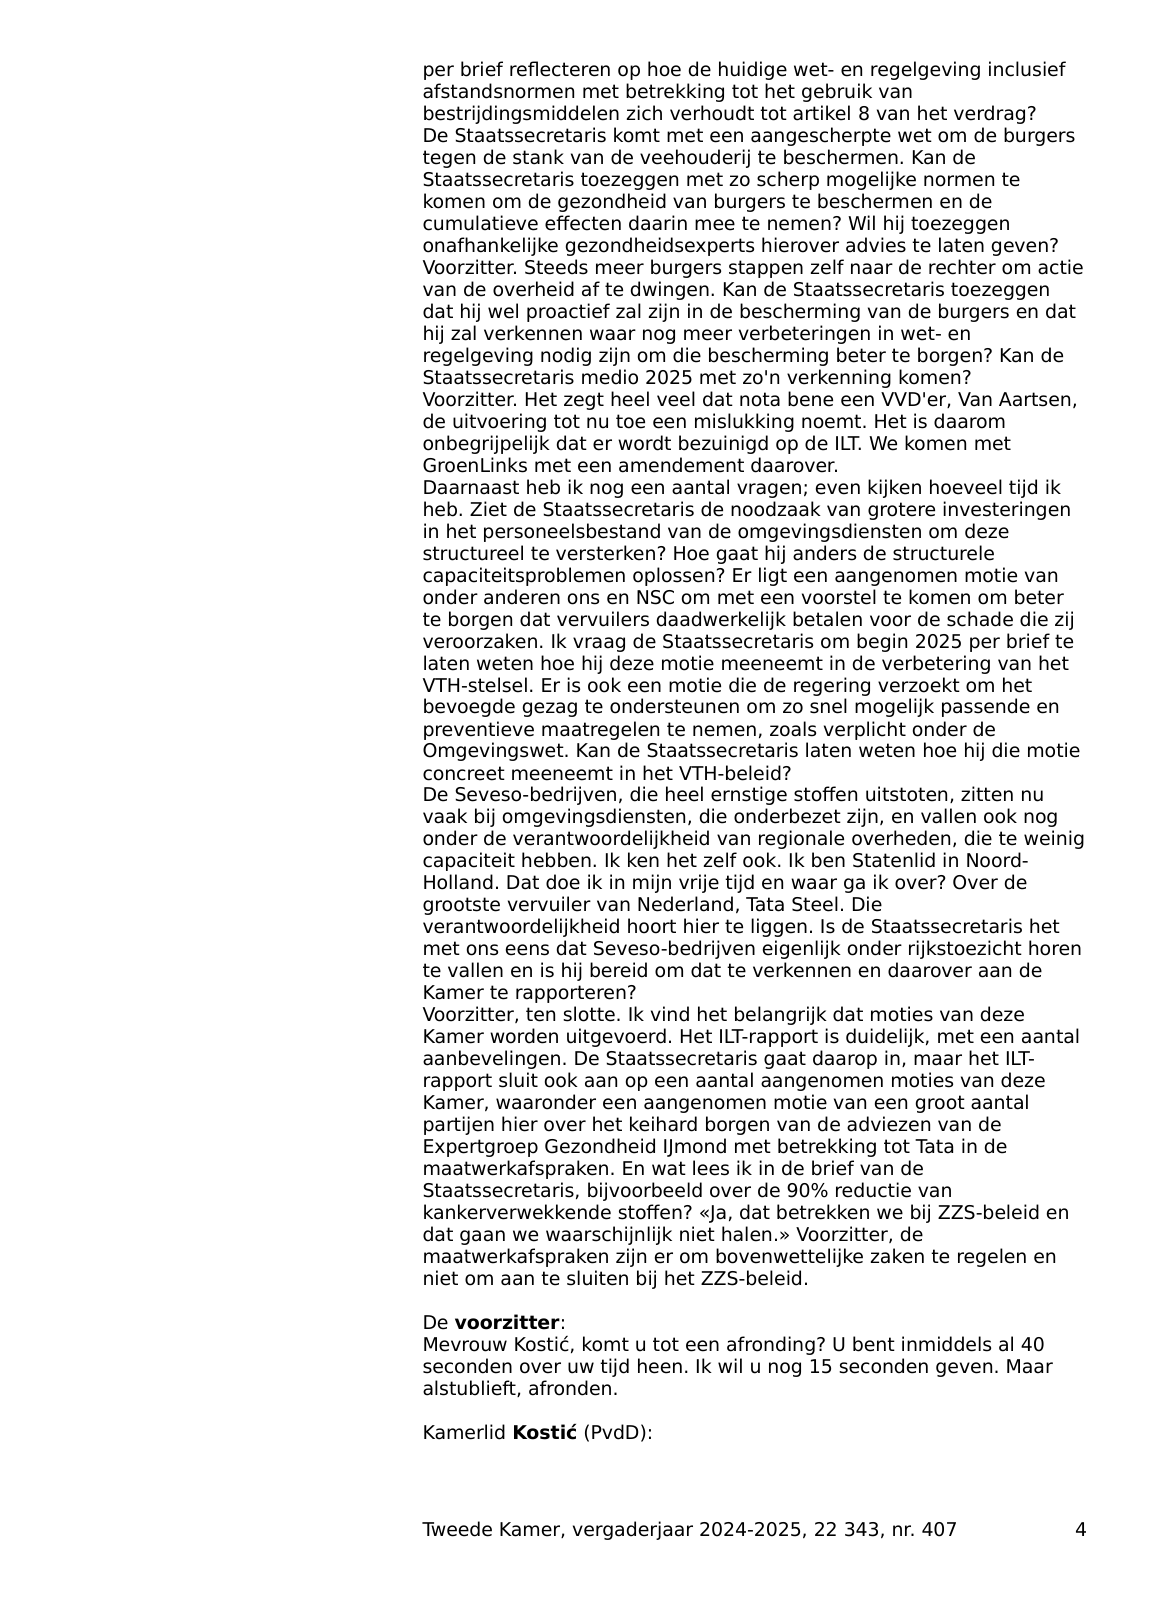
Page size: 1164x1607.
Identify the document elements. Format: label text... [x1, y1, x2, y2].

text per brief reflecteren op hoe de huidige wet- en regelgeving inclusief afstandsnormen met betrekking tot het gebruik van bestrijdingsmiddelen zich verhoudt tot artikel 8 van het verdrag? [422, 59, 1087, 125]
text Kamerlid Kostić (PvdD): [422, 1422, 1087, 1444]
text De voorzitter: [422, 1312, 1087, 1334]
text De Staatssecretaris komt met een aangescherpte wet om de burgers tegen de stank van de veehouderij te beschermen. Kan de Staatssecretaris toezeggen met zo scherp mogelijke normen te komen om de gezondheid van burgers te beschermen en de cumulatieve effecten daarin mee te nemen? Wil hij toezeggen onafhankelijke gezondheidsexperts hierover advies te laten geven? [422, 125, 1087, 257]
text De Seveso-bedrijven, die heel ernstige stoffen uitstoten, zitten nu vaak bij omgevingsdiensten, die onderbezet zijn, en vallen ook nog onder de verantwoordelijkheid van regionale overheden, die te weinig capaciteit hebben. Ik ken het zelf ook. Ik ben Statenlid in Noord-Holland. Dat doe ik in mijn vrije tijd en waar ga ik over? Over de grootste vervuiler van Nederland, Tata Steel. Die verantwoordelijkheid hoort hier te liggen. Is de Staatssecretaris het met ons eens dat Seveso-bedrijven eigenlijk onder rijkstoezicht horen te vallen en is hij bereid om dat te verkennen en daarover aan de Kamer te rapporteren? [422, 784, 1087, 1004]
text Daarnaast heb ik nog een aantal vragen; even kijken hoeveel tijd ik heb. Ziet de Staatssecretaris de noodzaak van grotere investeringen in het personeelsbestand van de omgevingsdiensten om deze structureel te versterken? Hoe gaat hij anders de structurele capaciteitsproblemen oplossen? Er ligt een aangenomen motie van onder anderen ons en NSC om met een voorstel te komen om beter te borgen dat vervuilers daadwerkelijk betalen voor de schade die zij veroorzaken. Ik vraag de Staatssecretaris om begin 2025 per brief te laten weten hoe hij deze motie meeneemt in de verbetering van het VTH-stelsel. Er is ook een motie die de regering verzoekt om het bevoegde gezag te ondersteunen om zo snel mogelijk passende en preventieve maatregelen te nemen, zoals verplicht onder de Omgevingswet. Kan de Staatssecretaris laten weten hoe hij die motie concreet meeneemt in het VTH-beleid? [422, 477, 1087, 784]
text Mevrouw Kostić, komt u tot een afronding? U bent inmiddels al 40 seconden over uw tijd heen. Ik wil u nog 15 seconden geven. Maar alstublieft, afronden. [422, 1334, 1087, 1400]
text Voorzitter, ten slotte. Ik vind het belangrijk dat moties van deze Kamer worden uitgevoerd. Het ILT-rapport is duidelijk, met een aantal aanbevelingen. De Staatssecretaris gaat daarop in, maar het ILT-rapport sluit ook aan op een aantal aangenomen moties van deze Kamer, waaronder een aangenomen motie van een groot aantal partijen hier over het keihard borgen van de adviezen van de Expertgroep Gezondheid IJmond met betrekking tot Tata in de maatwerkafspraken. En wat lees ik in de brief van de Staatssecretaris, bijvoorbeeld over de 90% reductie van kankerverwekkende stoffen? «Ja, dat betrekken we bij ZZS-beleid en dat gaan we waarschijnlijk niet halen.» Voorzitter, de maatwerkafspraken zijn er om bovenwettelijke zaken te regelen en niet om aan te sluiten bij het ZZS-beleid. [422, 1004, 1087, 1290]
text Voorzitter. Het zegt heel veel dat nota bene een VVD'er, Van Aartsen, de uitvoering tot nu toe een mislukking noemt. Het is daarom onbegrijpelijk dat er wordt bezuinigd op de ILT. We komen met GroenLinks met een amendement daarover. [422, 389, 1087, 477]
text Voorzitter. Steeds meer burgers stappen zelf naar de rechter om actie van de overheid af te dwingen. Kan de Staatssecretaris toezeggen dat hij wel proactief zal zijn in de bescherming van de burgers en dat hij zal verkennen waar nog meer verbeteringen in wet- en regelgeving nodig zijn om die bescherming beter te borgen? Kan de Staatssecretaris medio 2025 met zo'n verkenning komen? [422, 257, 1087, 389]
